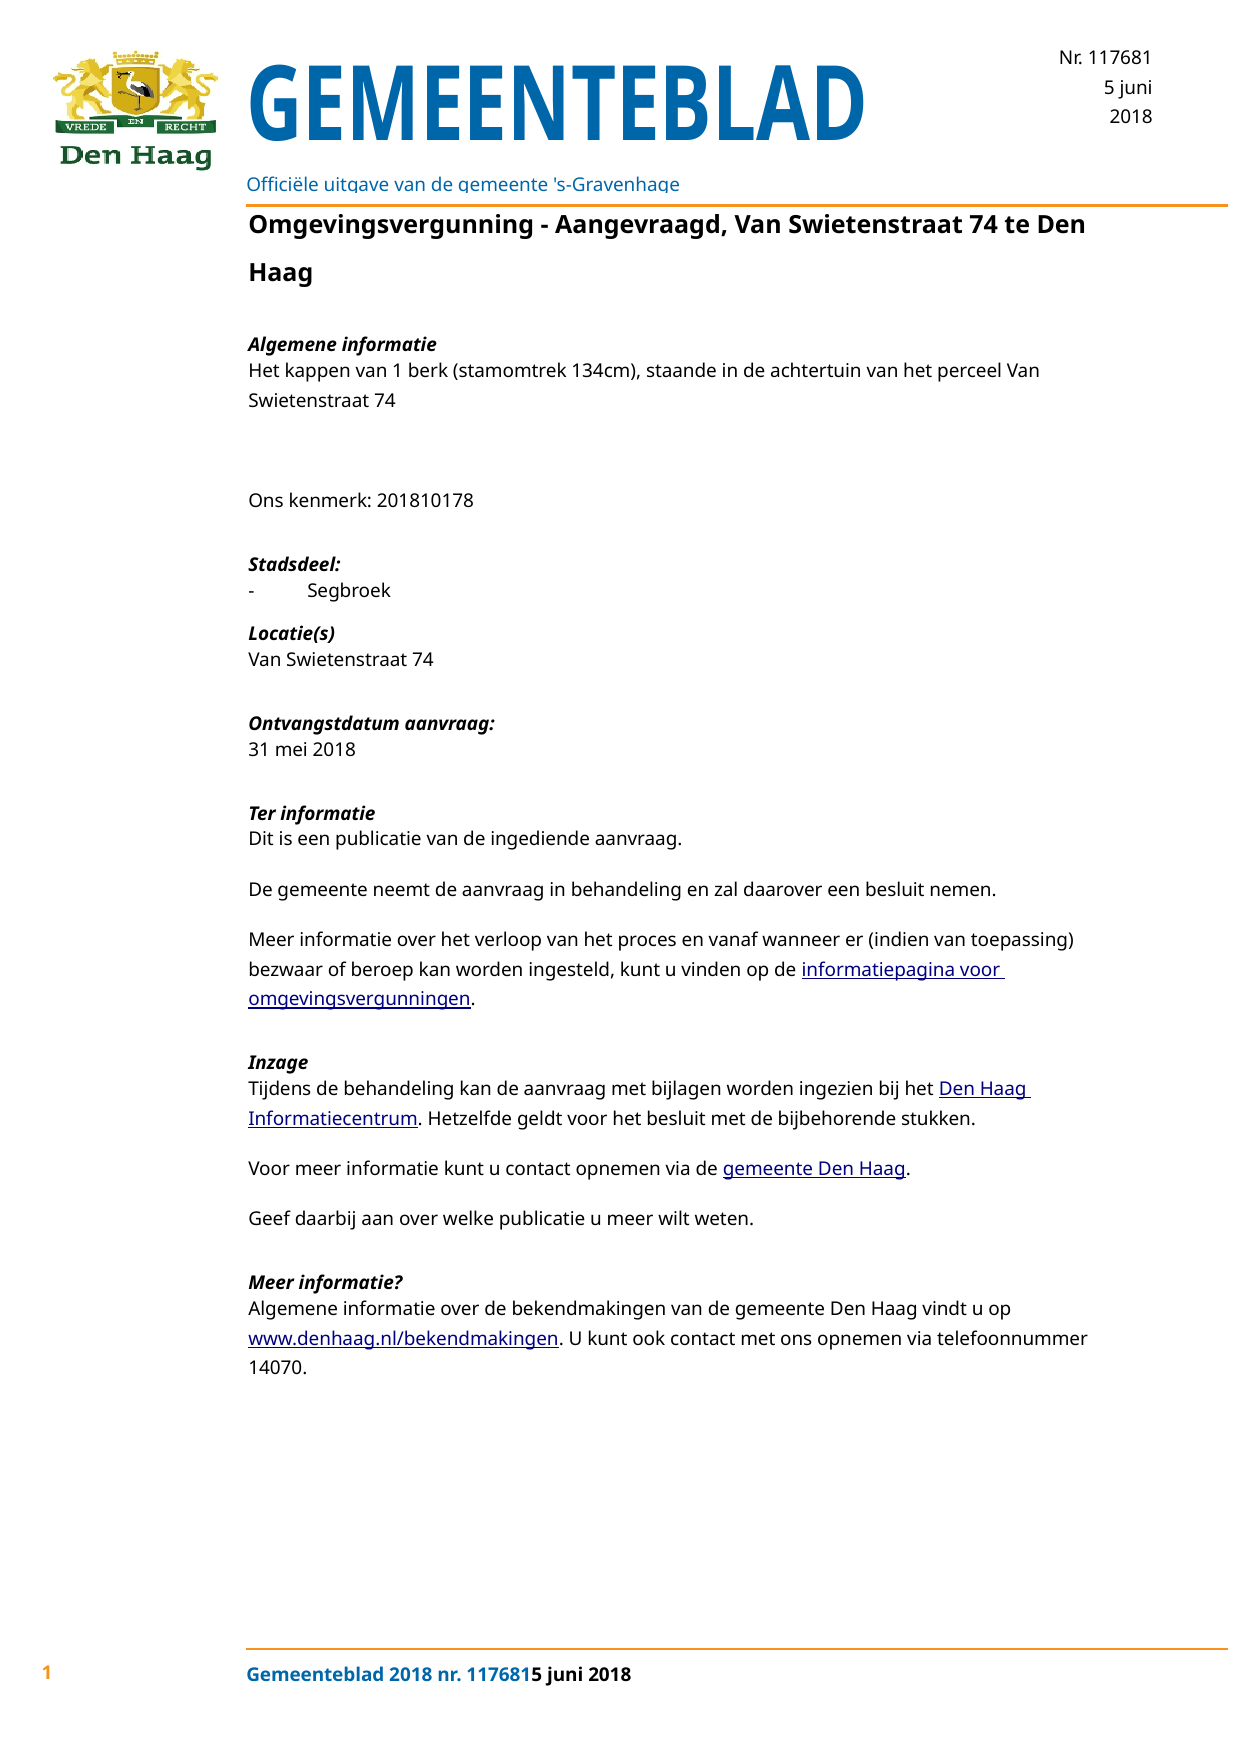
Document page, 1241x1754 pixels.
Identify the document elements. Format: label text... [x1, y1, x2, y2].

text Algemene informatie [248, 331, 1152, 357]
text Inzage [248, 1049, 1152, 1075]
text Ter informatie [248, 800, 1152, 826]
text Dit is een publicatie van de ingediende aanvraag. [248, 826, 1152, 851]
text Het kappen van 1 berk (stamomtrek 134cm), staande in de achtertuin van het perceel Van Swietenstraat 74 [248, 357, 1152, 412]
text Omgevingsvergunning - Aangevraagd, Van Swietenstraat 74 te Den Haag [248, 207, 1152, 288]
text Ons kenmerk: 201810178 [248, 488, 1152, 513]
text 31 mei 2018 [248, 736, 1152, 762]
text Geef daarbij aan over welke publicatie u meer wilt weten. [248, 1206, 1152, 1231]
text Van Swietenstraat 74 [248, 646, 1152, 672]
picture [41, 47, 231, 172]
text De gemeente neemt de aanvraag in behandeling en zal daarover een besluit nemen. [248, 876, 1152, 902]
text Voor meer informatie kunt u contact opnemen via de gemeente Den Haag. [248, 1155, 1152, 1181]
text Meer informatie over het verloop van het proces en vanaf wanneer er (indien van toepassing) bezwaar of beroep kan worden ingesteld, kunt u vinden op de informatiepagina voor omgevingsvergunningen. [248, 926, 1152, 1011]
text Stadsdeel: [248, 552, 1152, 577]
text Algemene informatie over de bekendmakingen van de gemeente Den Haag vindt u op www.denhaag.nl/bekendmakingen. U kunt ook contact met ons opnemen via telefoonnummer 14070. [248, 1295, 1152, 1380]
list Segbroek [248, 577, 1152, 603]
text Tijdens de behandeling kan de aanvraag met bijlagen worden ingezien bij het Den Haag Informatiecentrum. Hetzelfde geldt voor het besluit met de bijbehorende stukken. [248, 1075, 1152, 1131]
text Locatie(s) [248, 620, 1152, 646]
text Ontvangstdatum aanvraag: [248, 710, 1152, 736]
text Meer informatie? [248, 1269, 1152, 1295]
